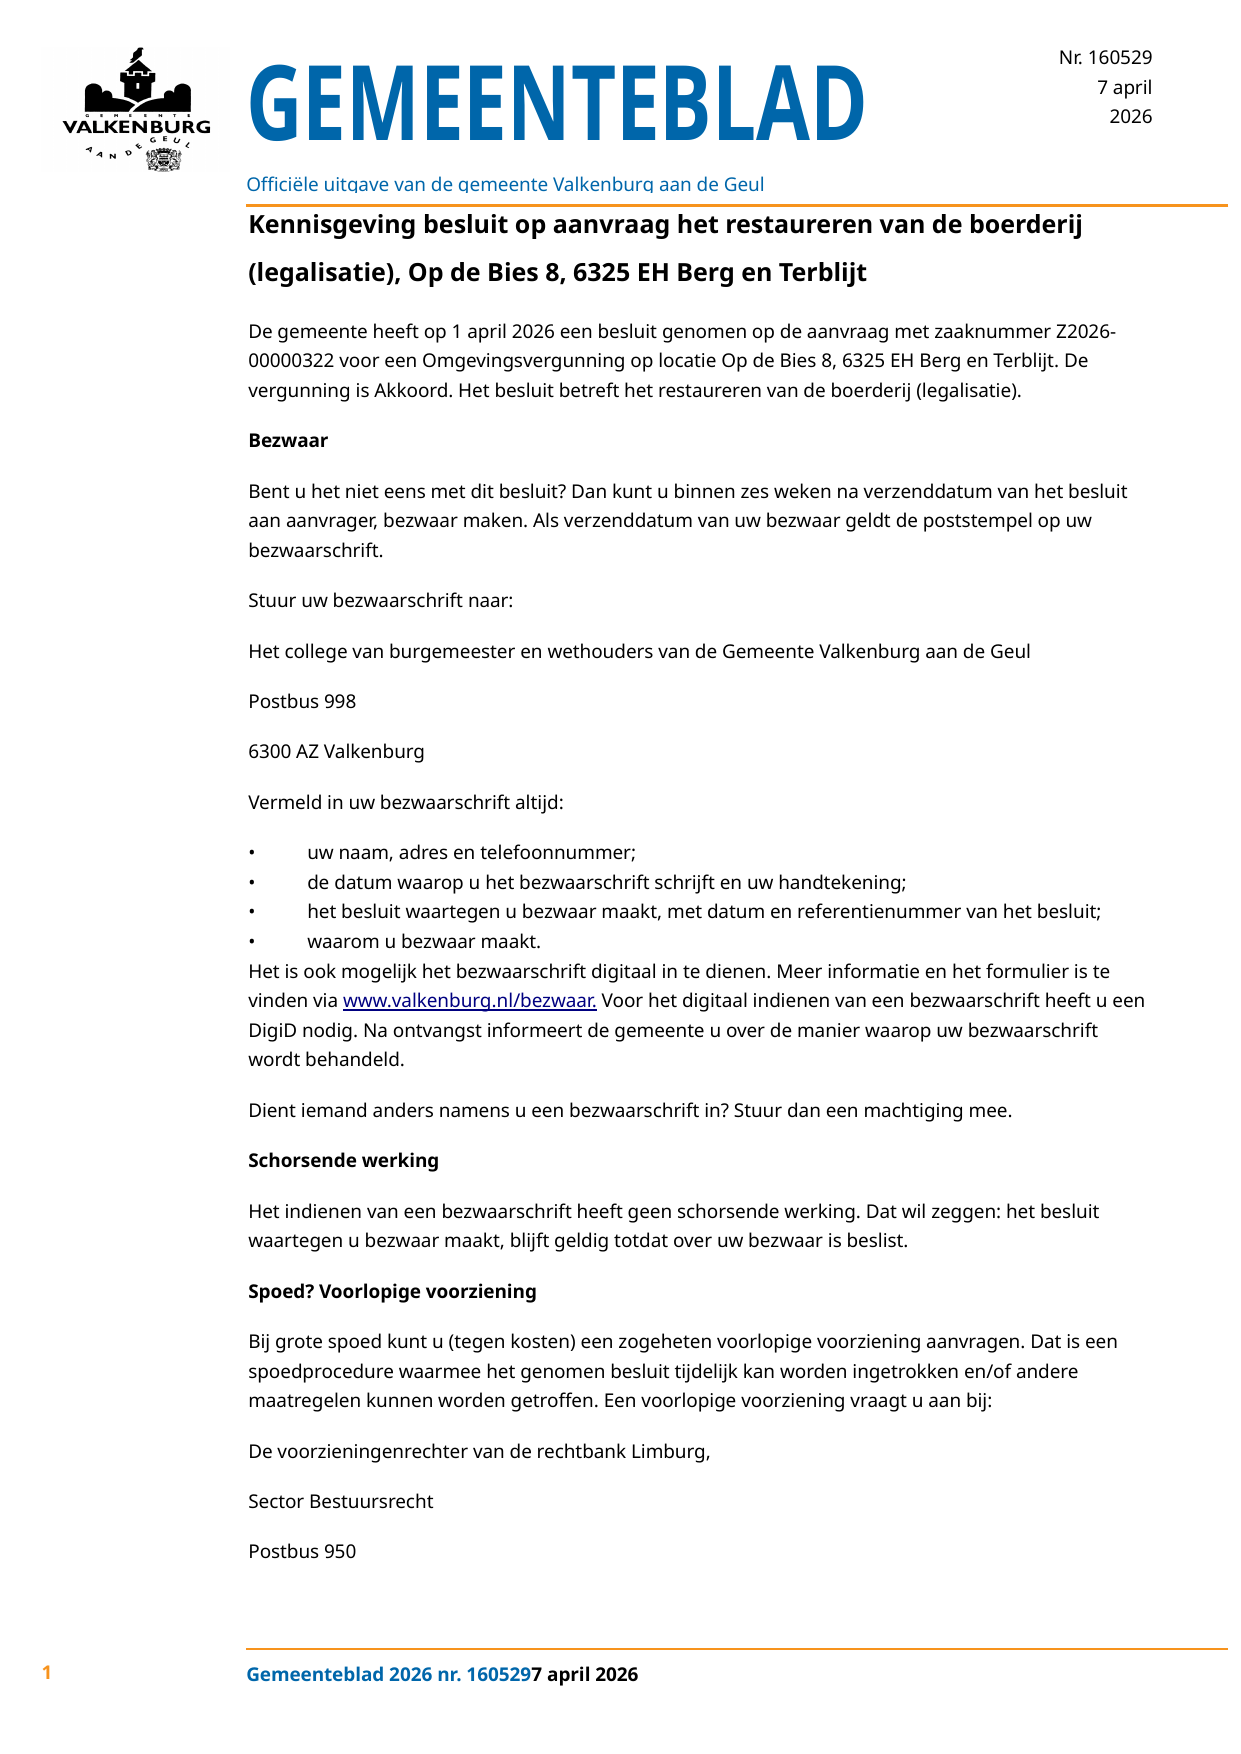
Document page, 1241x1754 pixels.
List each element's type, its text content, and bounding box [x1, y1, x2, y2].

text Het college van burgemeester en wethouders van de Gemeente Valkenburg aan de Geul [248, 638, 1152, 664]
text Postbus 950 [248, 1539, 1152, 1564]
text 6300 AZ Valkenburg [248, 739, 1152, 764]
text Schorsende werking [248, 1147, 1152, 1173]
text De voorzieningenrechter van de rechtbank Limburg, [248, 1438, 1152, 1464]
text Spoed? Voorlopige voorziening [248, 1278, 1152, 1304]
text Bezwaar [248, 427, 1152, 453]
text Dient iemand anders namens u een bezwaarschrift in? Stuur dan een machtiging mee. [248, 1097, 1152, 1123]
text Bij grote spoed kunt u (tegen kosten) een zogeheten voorlopige voorziening aanvragen. Dat is een spoedprocedure waarmee het genomen besluit tijdelijk kan worden ingetrokken en/of andere maatregelen kunnen worden getroffen. Een voorlopige voorziening vraagt u aan bij: [248, 1328, 1152, 1413]
text Het is ook mogelijk het bezwaarschrift digitaal in te dienen. Meer informatie en het formulier is te vinden via www.valkenburg.nl/bezwaar. Voor het digitaal indienen van een bezwaarschrift heeft u een DigiD nodig. Na ontvangst informeert de gemeente u over de manier waarop uw bezwaarschrift wordt behandeld. [248, 958, 1152, 1072]
list het besluit waartegen u bezwaar maakt, met datum en referentienummer van het besluit; [248, 899, 1152, 924]
text Vermeld in uw bezwaarschrift altijd: [248, 789, 1152, 815]
text Sector Bestuursrecht [248, 1488, 1152, 1514]
text Kennisgeving besluit op aanvraag het restaureren van de boerderij (legalisatie), Op de Bies 8, 6325 EH Berg en Terblijt [248, 207, 1152, 288]
list de datum waarop u het bezwaarschrift schrijft en uw handtekening; [248, 869, 1152, 895]
text De gemeente heeft op 1 april 2026 een besluit genomen op de aanvraag met zaaknummer Z2026-00000322 voor een Omgevingsvergunning op locatie Op de Bies 8, 6325 EH Berg en Terblijt. De vergunning is Akkoord. Het besluit betreft het restaureren van de boerderij (legalisatie). [248, 318, 1152, 403]
list waarom u bezwaar maakt. [248, 928, 1152, 954]
text Postbus 998 [248, 688, 1152, 714]
text Het indienen van een bezwaarschrift heeft geen schorsende werking. Dat wil zeggen: het besluit waartegen u bezwaar maakt, blijft geldig totdat over uw bezwaar is beslist. [248, 1198, 1152, 1253]
picture [41, 47, 231, 172]
text Bent u het niet eens met dit besluit? Dan kunt u binnen zes weken na verzenddatum van het besluit aan aanvrager, bezwaar maken. Als verzenddatum van uw bezwaar geldt de poststempel op uw bezwaarschrift. [248, 478, 1152, 563]
text Stuur uw bezwaarschrift naar: [248, 587, 1152, 613]
list uw naam, adres en telefoonnummer; [248, 839, 1152, 865]
